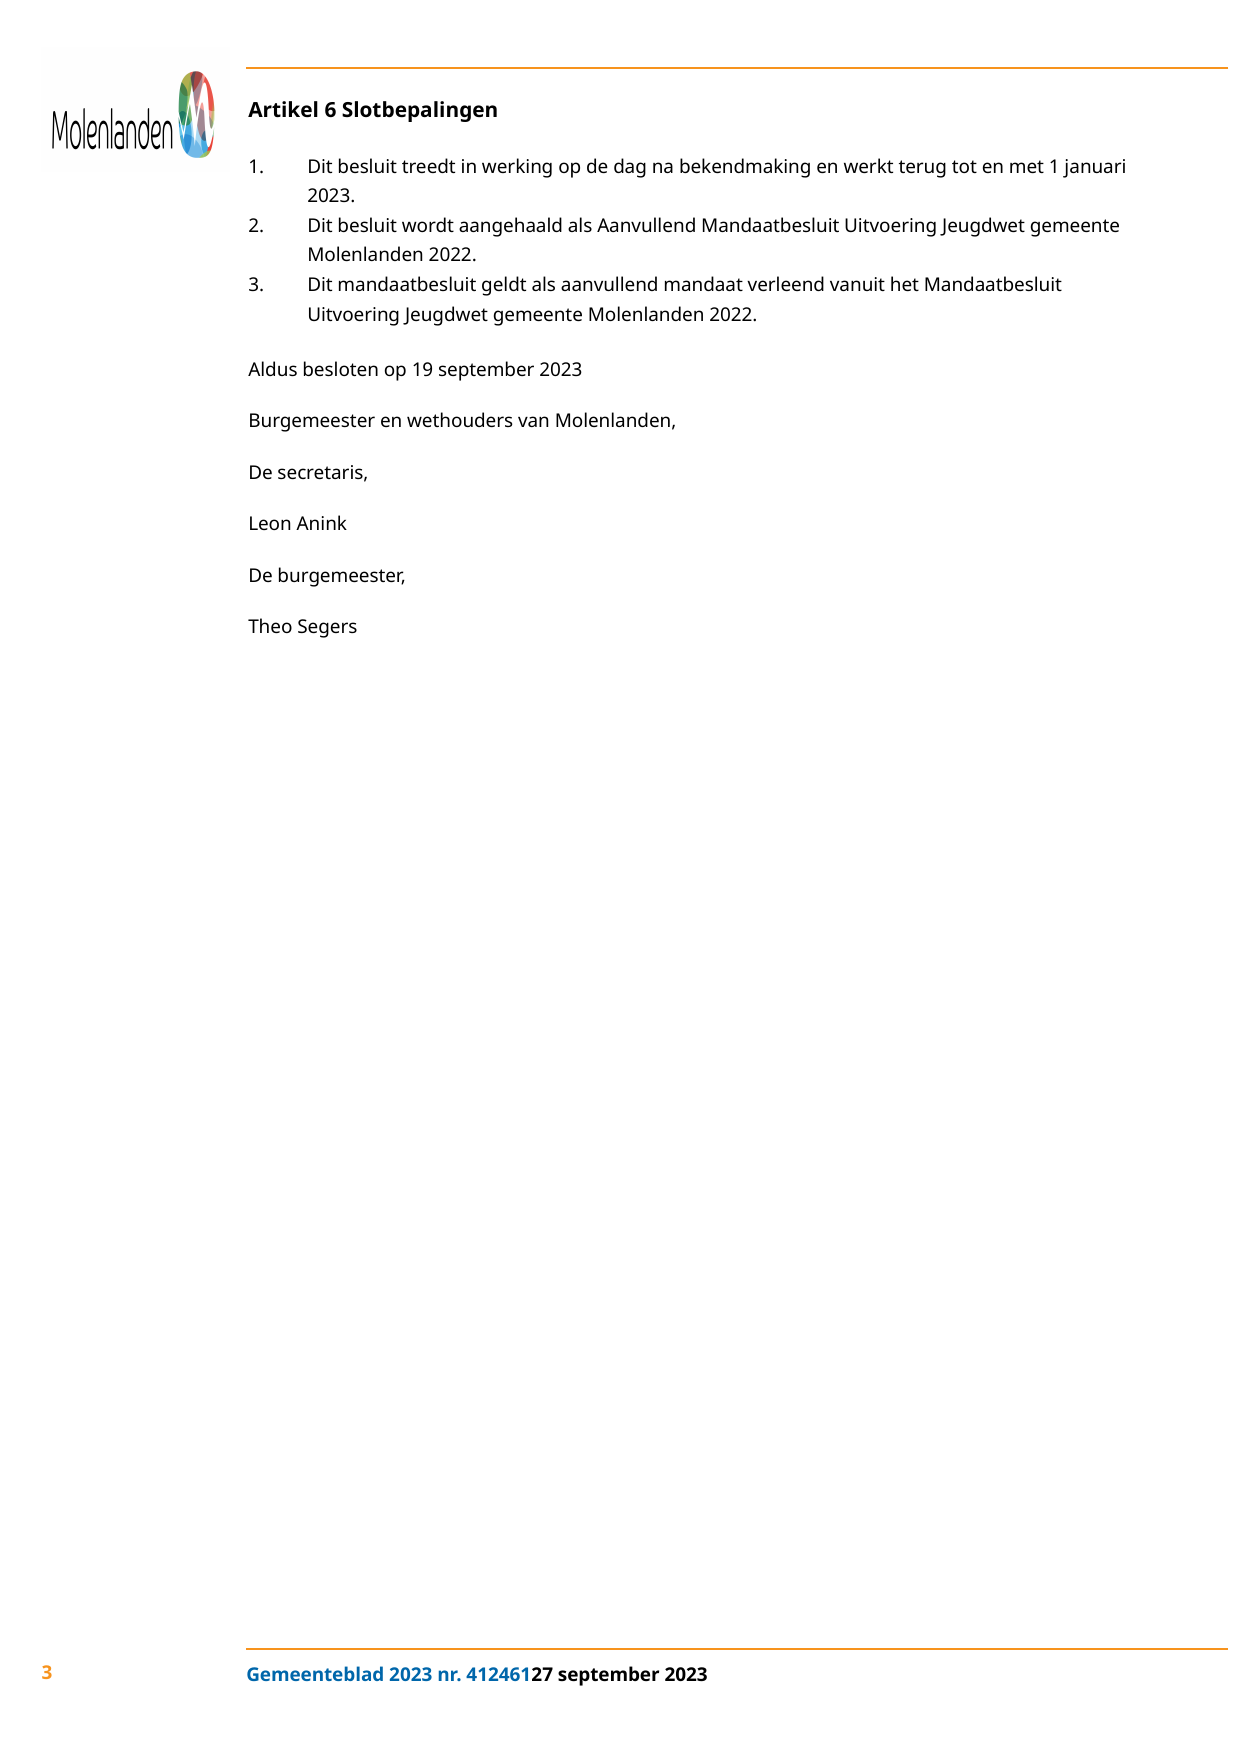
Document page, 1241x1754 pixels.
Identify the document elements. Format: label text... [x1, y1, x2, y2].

list Dit besluit wordt aangehaald als Aanvullend Mandaatbesluit Uitvoering Jeugdwet gemeente Molenlanden 2022. [248, 212, 1152, 267]
text Theo Segers [248, 613, 1152, 639]
text Leon Anink [248, 510, 1152, 536]
text Artikel 6 Slotbepalingen [248, 95, 1152, 123]
picture [41, 47, 231, 172]
list Dit mandaatbesluit geldt als aanvullend mandaat verleend vanuit het Mandaatbesluit Uitvoering Jeugdwet gemeente Molenlanden 2022. [248, 271, 1152, 326]
text De secretaris, [248, 459, 1152, 485]
text De burgemeester, [248, 562, 1152, 588]
list Dit besluit treedt in werking op de dag na bekendmaking en werkt terug tot en met 1 januari 2023. [248, 153, 1152, 208]
text Aldus besloten op 19 september 2023 [248, 356, 1152, 382]
text Burgemeester en wethouders van Molenlanden, [248, 407, 1152, 433]
